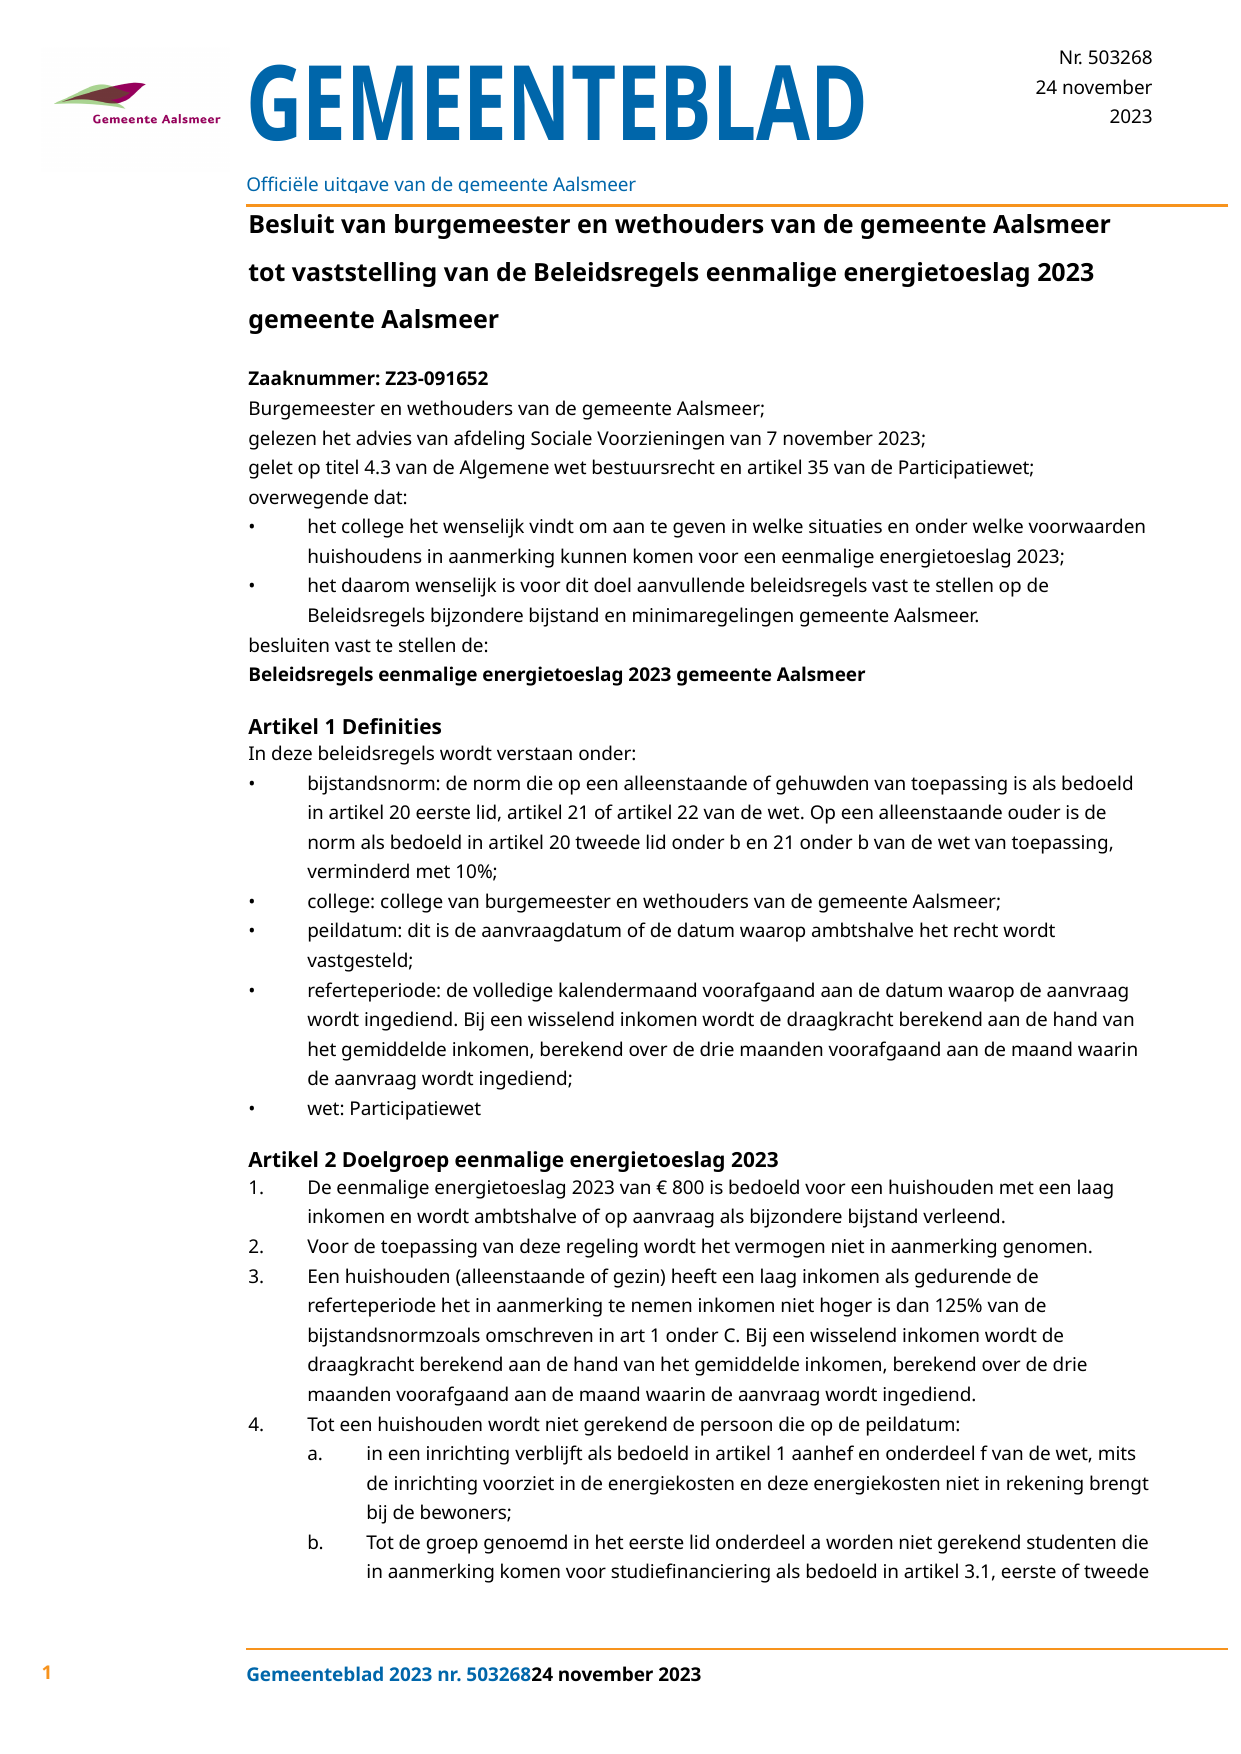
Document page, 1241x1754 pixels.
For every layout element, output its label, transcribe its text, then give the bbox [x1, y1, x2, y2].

text In deze beleidsregels wordt verstaan onder: [248, 740, 1152, 766]
list college: college van burgemeester en wethouders van de gemeente Aalsmeer; [248, 888, 1152, 914]
text Artikel 2 Doelgroep eenmalige energietoeslag 2023 [248, 1146, 1152, 1174]
text Burgemeester en wethouders van de gemeente Aalsmeer; [248, 395, 1152, 421]
text Beleidsregels eenmalige energietoeslag 2023 gemeente Aalsmeer [248, 661, 1152, 687]
list peildatum: dit is de aanvraagdatum of de datum waarop ambtshalve het recht wordt vastgesteld; [248, 918, 1152, 973]
list Een huishouden (alleenstaande of gezin) heeft een laag inkomen als gedurende de referteperiode het in aanmerking te nemen inkomen niet hoger is dan 125% van de bijstandsnormzoals omschreven in art 1 onder C. Bij een wisselend inkomen wordt de draagkracht berekend aan de hand van het gemiddelde inkomen, berekend over de drie maanden voorafgaand aan de maand waarin de aanvraag wordt ingediend. [248, 1263, 1152, 1407]
text besluiten vast te stellen de: [248, 632, 1152, 657]
list in een inrichting verblijft als bedoeld in artikel 1 aanhef en onderdeel f van de wet, mits de inrichting voorziet in de energiekosten en deze energiekosten niet in rekening brengt bij de bewoners; [307, 1440, 1152, 1525]
text gelezen het advies van afdeling Sociale Voorzieningen van 7 november 2023; [248, 425, 1152, 450]
list het college het wenselijk vindt om aan te geven in welke situaties en onder welke voorwaarden huishoudens in aanmerking kunnen komen voor een eenmalige energietoeslag 2023; [248, 513, 1152, 569]
list De eenmalige energietoeslag 2023 van € 800 is bedoeld voor een huishouden met een laag inkomen en wordt ambtshalve of op aanvraag als bijzondere bijstand verleend. [248, 1174, 1152, 1229]
list het daarom wenselijk is voor dit doel aanvullende beleidsregels vast te stellen op de Beleidsregels bijzondere bijstand en minimaregelingen gemeente Aalsmeer. [248, 573, 1152, 628]
list Tot de groep genoemd in het eerste lid onderdeel a worden niet gerekend studenten die in aanmerking komen voor studiefinanciering als bedoeld in artikel 3.1, eerste of tweede [307, 1529, 1152, 1584]
text Zaaknummer: Z23-091652 [248, 366, 1152, 391]
text Artikel 1 Definities [248, 712, 1152, 740]
list bijstandsnorm: de norm die op een alleenstaande of gehuwden van toepassing is als bedoeld in artikel 20 eerste lid, artikel 21 of artikel 22 van de wet. Op een alleenstaande ouder is de norm als bedoeld in artikel 20 tweede lid onder b en 21 onder b van de wet van toepassing, verminderd met 10%; [248, 770, 1152, 884]
text Besluit van burgemeester en wethouders van de gemeente Aalsmeer tot vaststelling van de Beleidsregels eenmalige energietoeslag 2023 gemeente Aalsmeer [248, 207, 1152, 336]
text overwegende dat: [248, 484, 1152, 509]
list Tot een huishouden wordt niet gerekend de persoon die op de peildatum: [248, 1411, 1152, 1436]
list Voor de toepassing van deze regeling wordt het vermogen niet in aanmerking genomen. [248, 1233, 1152, 1259]
list wet: Participatiewet [248, 1095, 1152, 1121]
text gelet op titel 4.3 van de Algemene wet bestuursrecht en artikel 35 van de Participatiewet; [248, 454, 1152, 480]
list referteperiode: de volledige kalendermaand voorafgaand aan de datum waarop de aanvraag wordt ingediend. Bij een wisselend inkomen wordt de draagkracht berekend aan de hand van het gemiddelde inkomen, berekend over de drie maanden voorafgaand aan de maand waarin de aanvraag wordt ingediend; [248, 977, 1152, 1091]
picture [41, 47, 231, 172]
